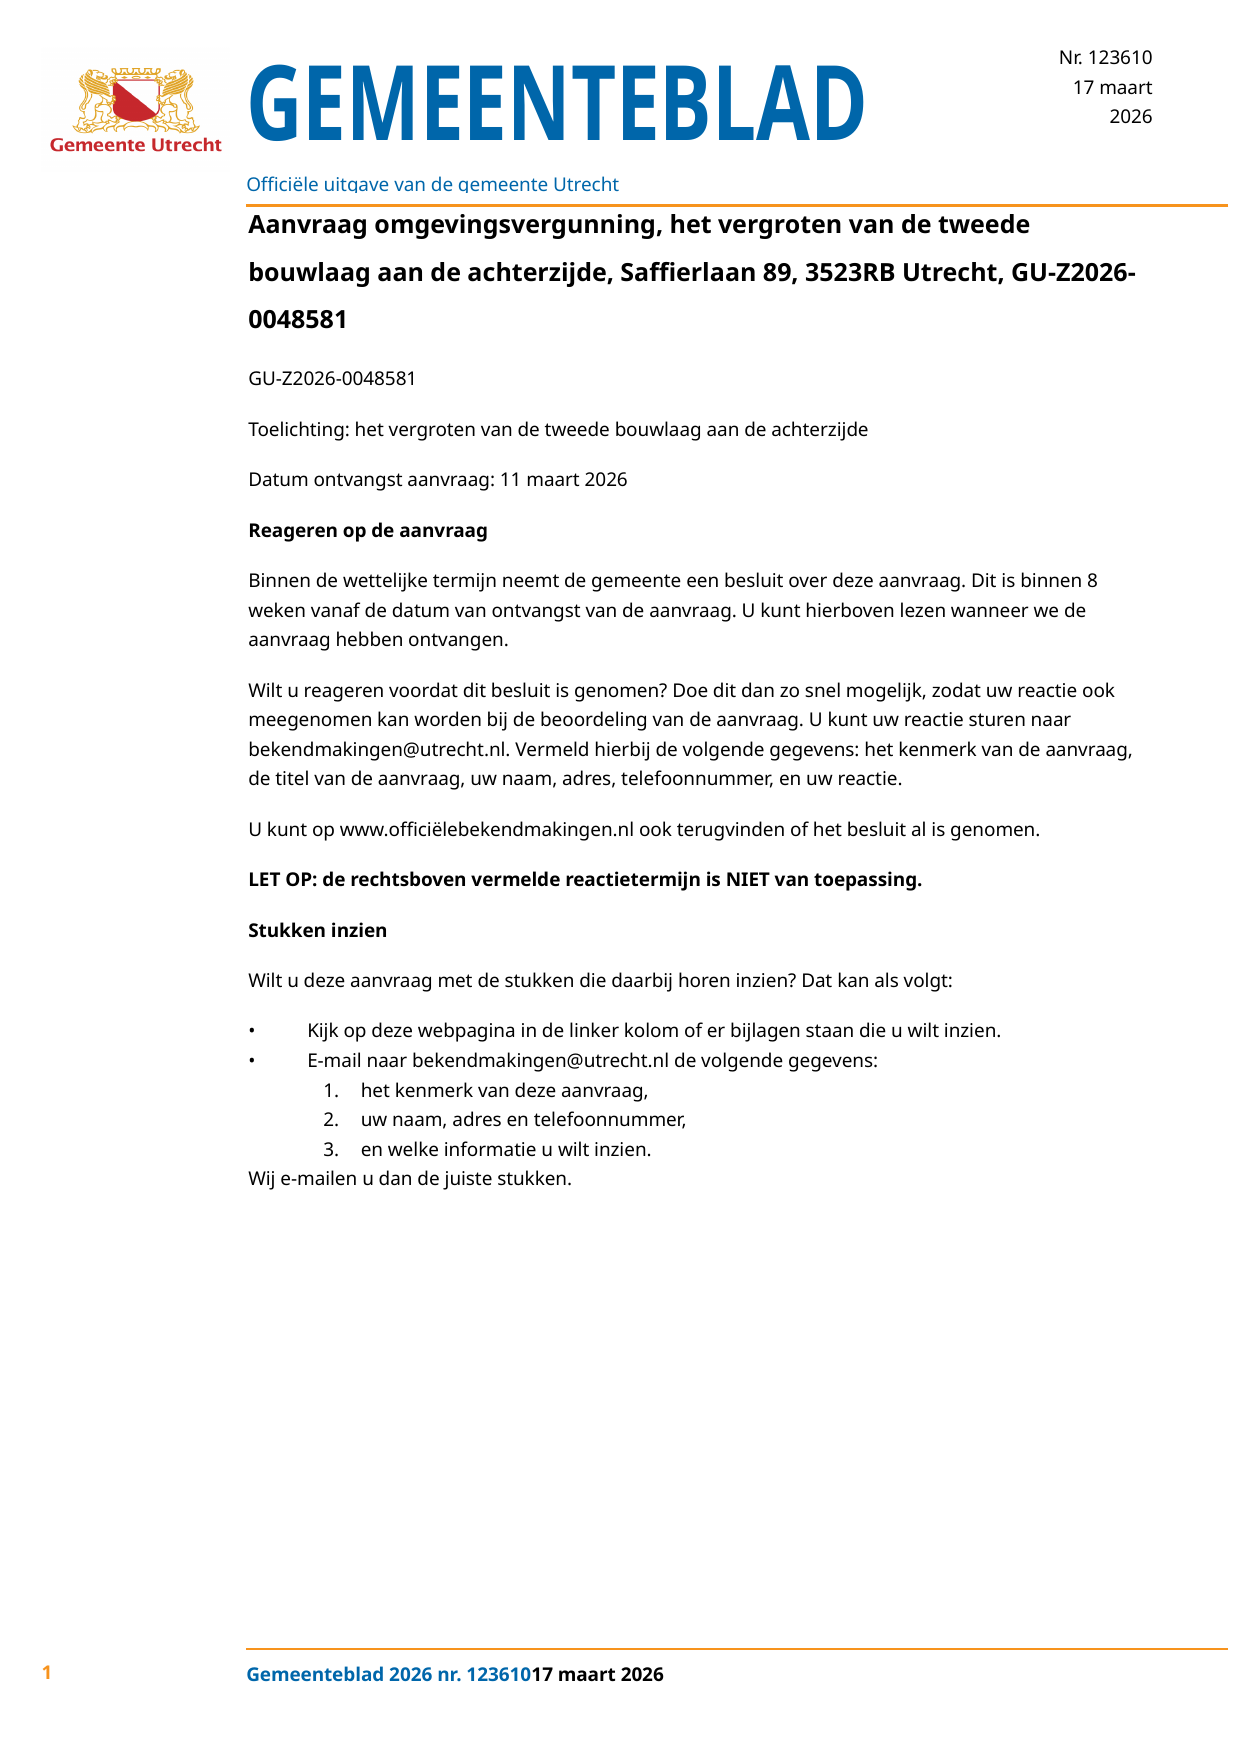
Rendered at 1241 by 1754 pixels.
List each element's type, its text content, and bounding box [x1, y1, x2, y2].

text GU-Z2026-0048581 [248, 366, 1152, 391]
list en welke informatie u wilt inzien. [323, 1136, 1152, 1162]
text LET OP: de rechtsboven vermelde reactietermijn is NIET van toepassing. [248, 866, 1152, 892]
text Aanvraag omgevingsvergunning, het vergroten van de tweede bouwlaag aan de achterzijde, Saffierlaan 89, 3523RB Utrecht, GU-Z2026-0048581 [248, 207, 1152, 336]
text Reageren op de aanvraag [248, 517, 1152, 542]
text Binnen de wettelijke termijn neemt de gemeente een besluit over deze aanvraag. Dit is binnen 8 weken vanaf de datum van ontvangst van de aanvraag. U kunt hierboven lezen wanneer we de aanvraag hebben ontvangen. [248, 567, 1152, 652]
text U kunt op www.officiëlebekendmakingen.nl ook terugvinden of het besluit al is genomen. [248, 816, 1152, 842]
list E-mail naar bekendmakingen@utrecht.nl de volgende gegevens: [248, 1047, 1152, 1073]
text Stukken inzien [248, 917, 1152, 942]
text Wilt u reageren voordat dit besluit is genomen? Doe dit dan zo snel mogelijk, zodat uw reactie ook meegenomen kan worden bij de beoordeling van de aanvraag. U kunt uw reactie sturen naar bekendmakingen@utrecht.nl. Vermeld hierbij de volgende gegevens: het kenmerk van de aanvraag, de titel van de aanvraag, uw naam, adres, telefoonnummer, en uw reactie. [248, 677, 1152, 791]
text Wij e-mailen u dan de juiste stukken. [248, 1166, 1152, 1191]
text Datum ontvangst aanvraag: 11 maart 2026 [248, 466, 1152, 492]
text Wilt u deze aanvraag met de stukken die daarbij horen inzien? Dat kan als volgt: [248, 967, 1152, 993]
picture [41, 47, 231, 172]
list Kijk op deze webpagina in de linker kolom of er bijlagen staan die u wilt inzien. [248, 1018, 1152, 1043]
text Toelichting: het vergroten van de tweede bouwlaag aan de achterzijde [248, 416, 1152, 442]
list het kenmerk van deze aanvraag, [323, 1077, 1152, 1102]
list uw naam, adres en telefoonnummer, [323, 1106, 1152, 1132]
